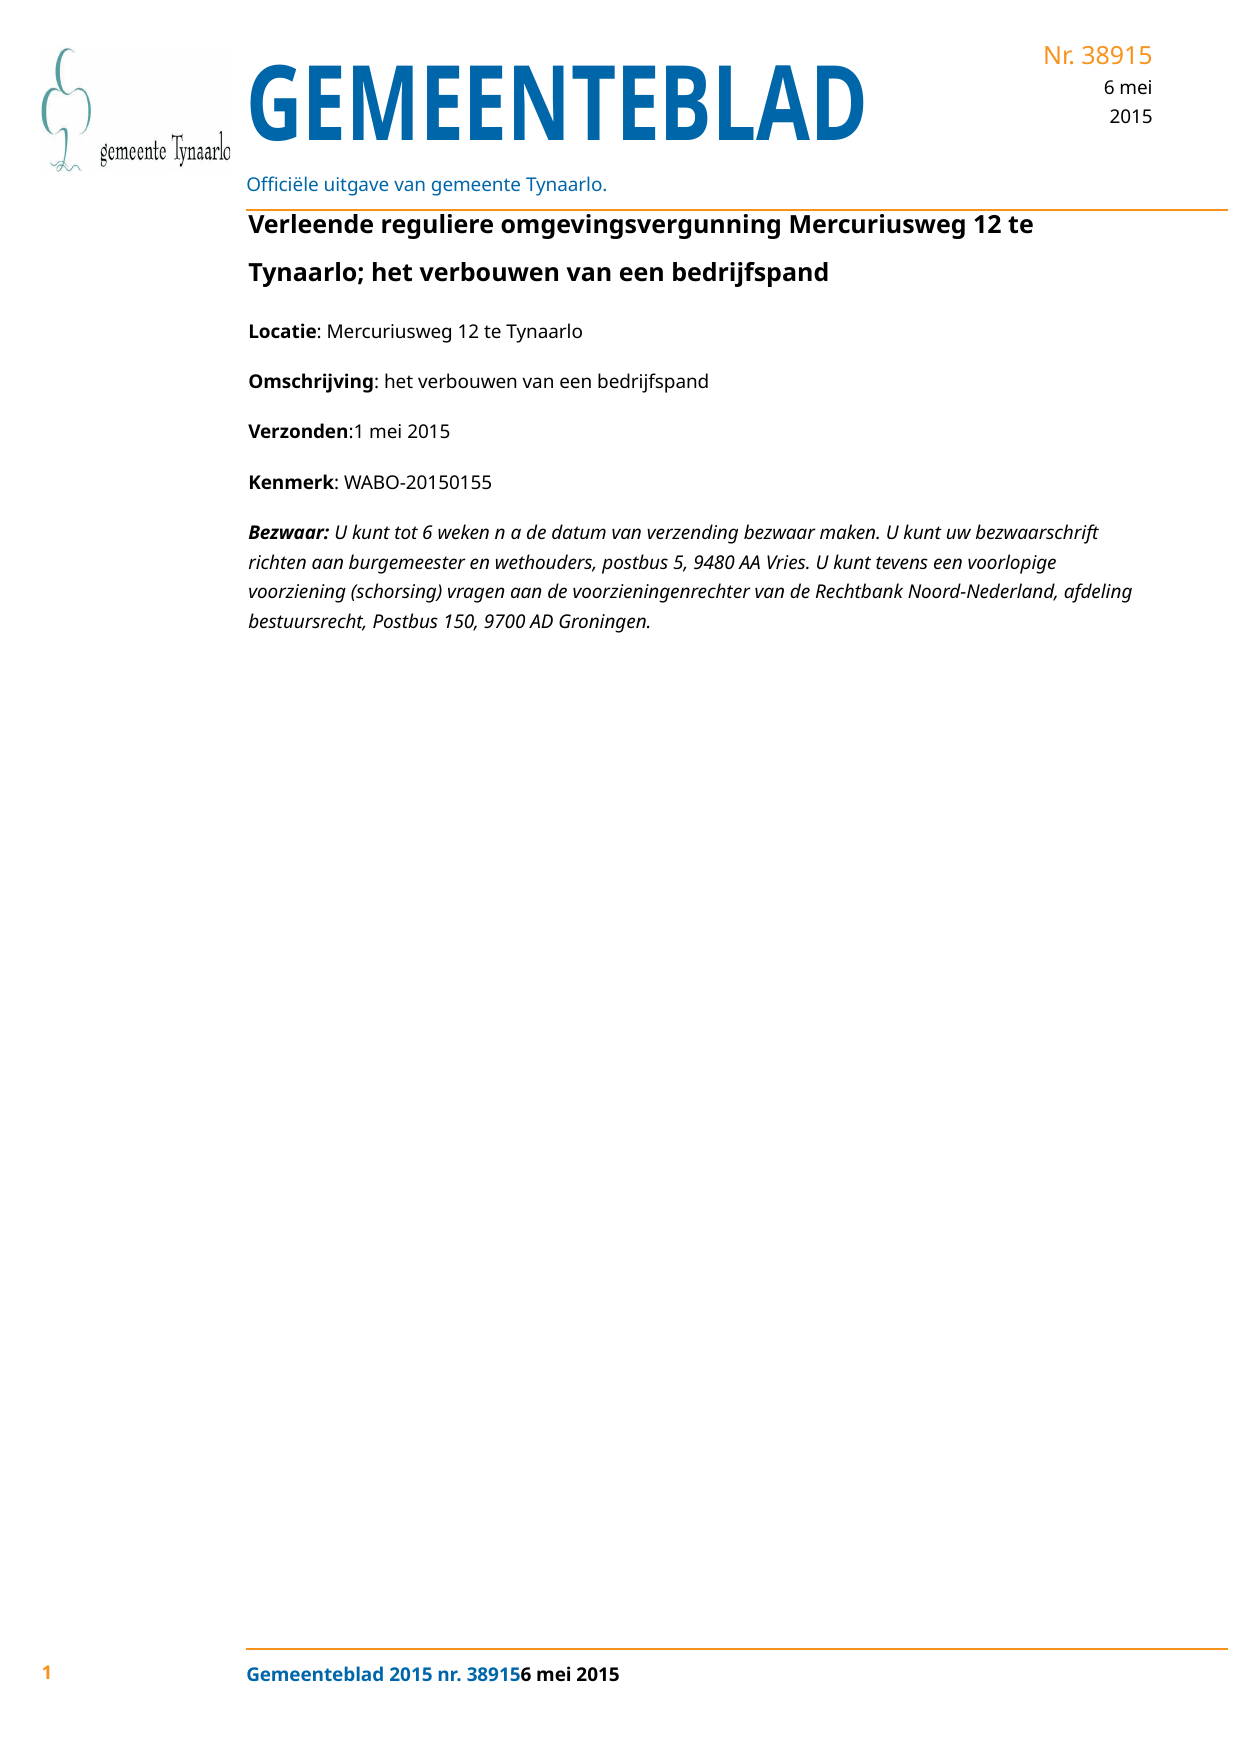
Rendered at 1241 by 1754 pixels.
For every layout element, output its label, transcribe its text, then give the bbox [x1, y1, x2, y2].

picture [41, 47, 231, 172]
text Locatie: Mercuriusweg 12 te Tynaarlo [248, 318, 1152, 344]
text Omschrijving: het verbouwen van een bedrijfspand [248, 368, 1152, 394]
text Kenmerk: WABO-20150155 [248, 469, 1152, 495]
text Verleende reguliere omgevingsvergunning Mercuriusweg 12 te Tynaarlo; het verbouwen van een bedrijfspand [248, 211, 1152, 288]
text Verzonden:1 mei 2015 [248, 419, 1152, 444]
text Bezwaar: U kunt tot 6 weken n a de datum van verzending bezwaar maken. U kunt uw bezwaarschrift richten aan burgemeester en wethouders, postbus 5, 9480 AA Vries. U kunt tevens een voorlopige voorziening (schorsing) vragen aan de voorzieningenrechter van de Rechtbank Noord-Nederland, afdeling bestuursrecht, Postbus 150, 9700 AD Groningen. [248, 519, 1152, 634]
